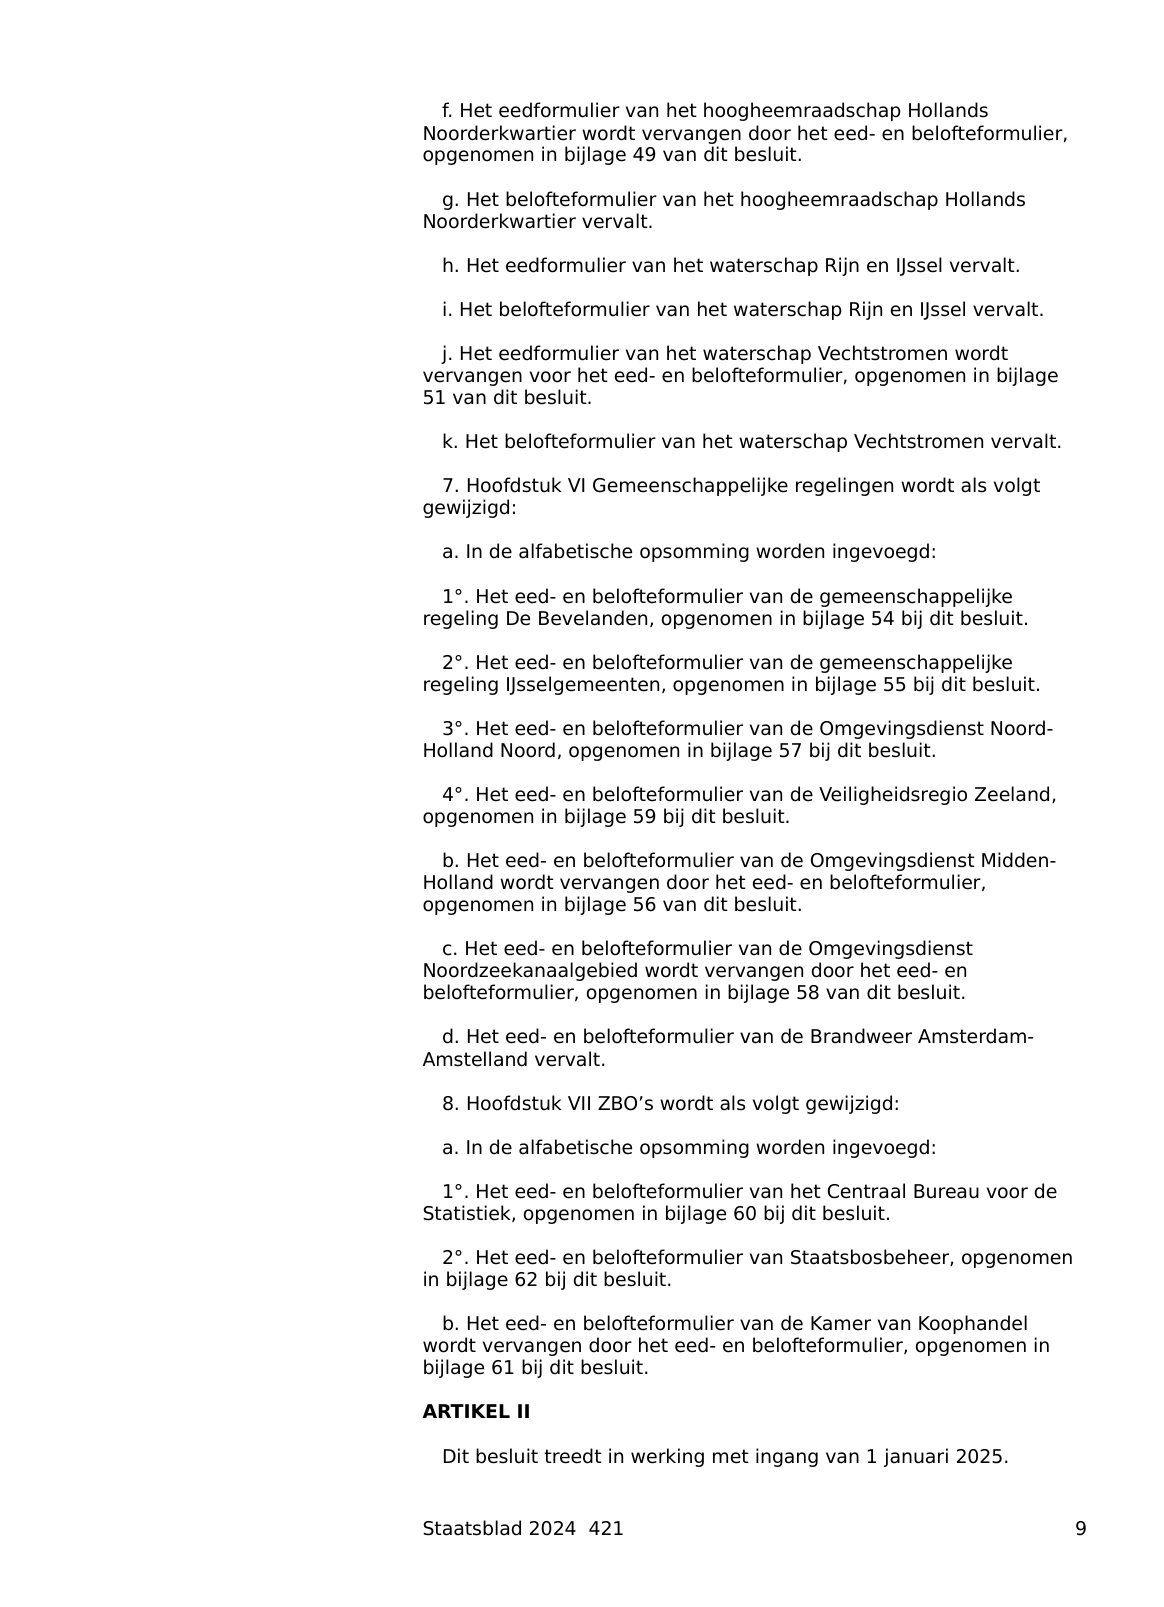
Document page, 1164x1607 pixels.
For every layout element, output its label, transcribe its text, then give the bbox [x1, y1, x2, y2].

text 1°. Het eed- en belofteformulier van het Centraal Bureau voor de Statistiek, opgenomen in bijlage 60 bij dit besluit. [422, 1181, 1087, 1225]
text k. Het belofteformulier van het waterschap Vechtstromen vervalt. [422, 431, 1087, 453]
text 8. Hoofdstuk VII ZBO’s wordt als volgt gewijzigd: [422, 1093, 1087, 1114]
text c. Het eed- en belofteformulier van de Omgevingsdienst Noordzeekanaalgebied wordt vervangen door het eed- en belofteformulier, opgenomen in bijlage 58 van dit besluit. [422, 938, 1087, 1004]
text 3°. Het eed- en belofteformulier van de Omgevingsdienst Noord-Holland Noord, opgenomen in bijlage 57 bij dit besluit. [422, 718, 1087, 762]
text b. Het eed- en belofteformulier van de Kamer van Koophandel wordt vervangen door het eed- en belofteformulier, opgenomen in bijlage 61 bij dit besluit. [422, 1313, 1087, 1379]
text g. Het belofteformulier van het hoogheemraadschap Hollands Noorderkwartier vervalt. [422, 188, 1087, 232]
text 4°. Het eed- en belofteformulier van de Veiligheidsregio Zeeland, opgenomen in bijlage 59 bij dit besluit. [422, 784, 1087, 828]
text h. Het eedformulier van het waterschap Rijn en IJssel vervalt. [422, 255, 1087, 277]
text a. In de alfabetische opsomming worden ingevoegd: [422, 541, 1087, 563]
text 2°. Het eed- en belofteformulier van de gemeenschappelijke regeling IJsselgemeenten, opgenomen in bijlage 55 bij dit besluit. [422, 652, 1087, 696]
text 7. Hoofdstuk VI Gemeenschappelijke regelingen wordt als volgt gewijzigd: [422, 475, 1087, 519]
text i. Het belofteformulier van het waterschap Rijn en IJssel vervalt. [422, 299, 1087, 321]
text a. In de alfabetische opsomming worden ingevoegd: [422, 1137, 1087, 1159]
text d. Het eed- en belofteformulier van de Brandweer Amsterdam-Amstelland vervalt. [422, 1026, 1087, 1070]
text 2°. Het eed- en belofteformulier van Staatsbosbeheer, opgenomen in bijlage 62 bij dit besluit. [422, 1247, 1087, 1291]
text b. Het eed- en belofteformulier van de Omgevingsdienst Midden-Holland wordt vervangen door het eed- en belofteformulier, opgenomen in bijlage 56 van dit besluit. [422, 850, 1087, 916]
text f. Het eedformulier van het hoogheemraadschap Hollands Noorderkwartier wordt vervangen door het eed- en belofteformulier, opgenomen in bijlage 49 van dit besluit. [422, 100, 1087, 166]
text j. Het eedformulier van het waterschap Vechtstromen wordt vervangen voor het eed- en belofteformulier, opgenomen in bijlage 51 van dit besluit. [422, 343, 1087, 409]
subtitle ARTIKEL II [422, 1401, 1087, 1423]
text 1°. Het eed- en belofteformulier van de gemeenschappelijke regeling De Bevelanden, opgenomen in bijlage 54 bij dit besluit. [422, 586, 1087, 629]
text Dit besluit treedt in werking met ingang van 1 januari 2025. [422, 1446, 1087, 1467]
